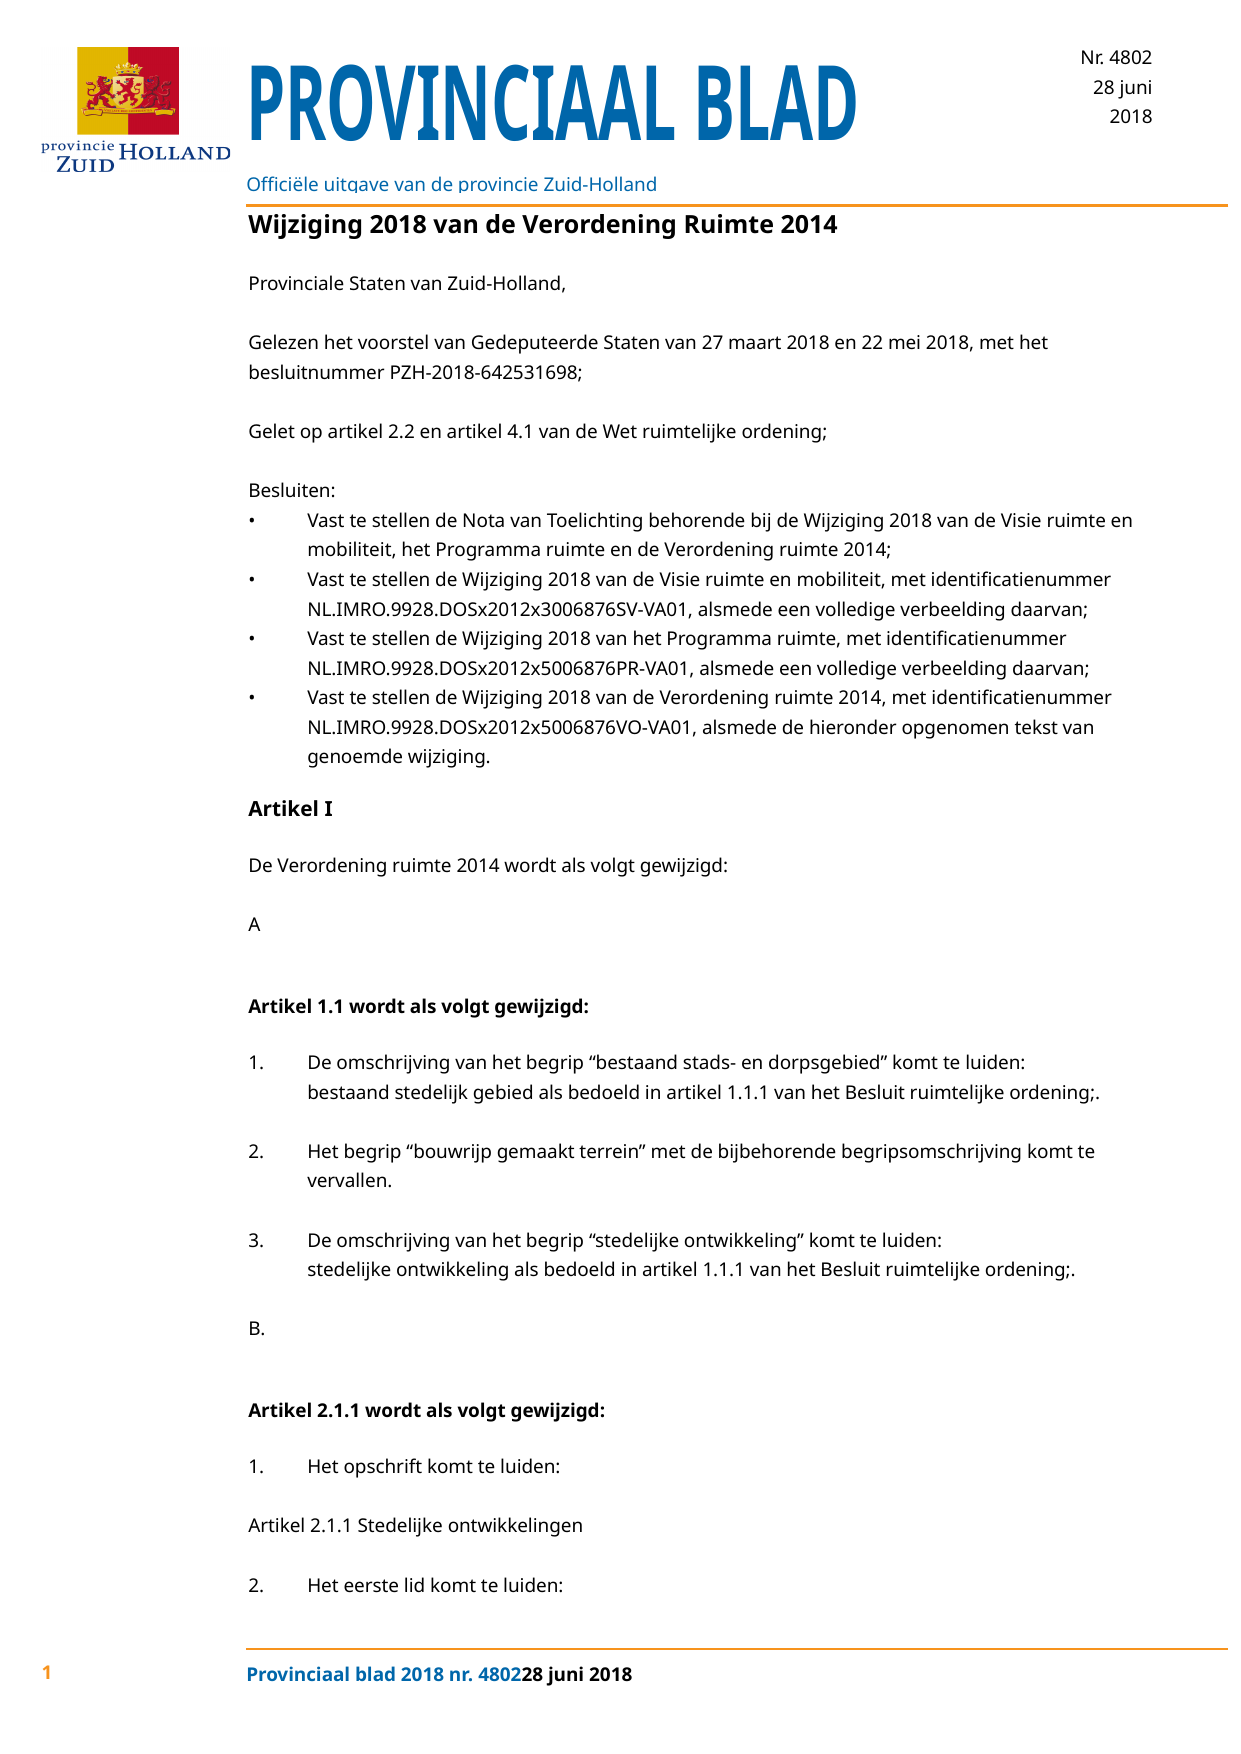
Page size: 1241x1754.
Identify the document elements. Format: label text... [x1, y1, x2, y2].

list Het eerste lid komt te luiden: [248, 1572, 1152, 1598]
picture [41, 47, 231, 172]
list Vast te stellen de Nota van Toelichting behorende bij de Wijziging 2018 van de Visie ruimte en mobiliteit, het Programma ruimte en de Verordening ruimte 2014; [248, 507, 1152, 562]
text Gelet op artikel 2.2 en artikel 4.1 van de Wet ruimtelijke ordening; [248, 418, 1152, 444]
text Besluiten: [248, 477, 1152, 503]
list Het opschrift komt te luiden: [248, 1453, 1152, 1479]
list De omschrijving van het begrip “stedelijke ontwikkeling” komt te luiden: [248, 1227, 1152, 1252]
text Provinciale Staten van Zuid-Holland, [248, 270, 1152, 296]
text Artikel 2.1.1 Stedelijke ontwikkelingen [248, 1513, 1152, 1538]
text B. [248, 1316, 1152, 1341]
list stedelijke ontwikkeling als bedoeld in artikel 1.1.1 van het Besluit ruimtelijke ordening;. [248, 1256, 1152, 1282]
text Artikel 2.1.1 wordt als volgt gewijzigd: [248, 1396, 1152, 1424]
list Vast te stellen de Wijziging 2018 van het Programma ruimte, met identificatienummer NL.IMRO.9928.DOSx2012x5006876PR-VA01, alsmede een volledige verbeelding daarvan; [248, 625, 1152, 681]
text Artikel 1.1 wordt als volgt gewijzigd: [248, 991, 1152, 1020]
text Artikel I [248, 794, 1152, 822]
list Vast te stellen de Wijziging 2018 van de Verordening ruimte 2014, met identificatienummer NL.IMRO.9928.DOSx2012x5006876VO-VA01, alsmede de hieronder opgenomen tekst van genoemde wijziging. [248, 684, 1152, 769]
text De Verordening ruimte 2014 wordt als volgt gewijzigd: [248, 852, 1152, 878]
text Wijziging 2018 van de Verordening Ruimte 2014 [248, 207, 1152, 241]
list De omschrijving van het begrip “bestaand stads- en dorpsgebied” komt te luiden: [248, 1049, 1152, 1075]
list bestaand stedelijk gebied als bedoeld in artikel 1.1.1 van het Besluit ruimtelijke ordening;. [248, 1079, 1152, 1104]
list Vast te stellen de Wijziging 2018 van de Visie ruimte en mobiliteit, met identificatienummer NL.IMRO.9928.DOSx2012x3006876SV-VA01, alsmede een volledige verbeelding daarvan; [248, 566, 1152, 621]
list Het begrip “bouwrijp gemaakt terrein” met de bijbehorende begripsomschrijving komt te vervallen. [248, 1138, 1152, 1193]
text A [248, 911, 1152, 937]
text Gelezen het voorstel van Gedeputeerde Staten van 27 maart 2018 en 22 mei 2018, met het besluitnummer PZH-2018-642531698; [248, 329, 1152, 385]
